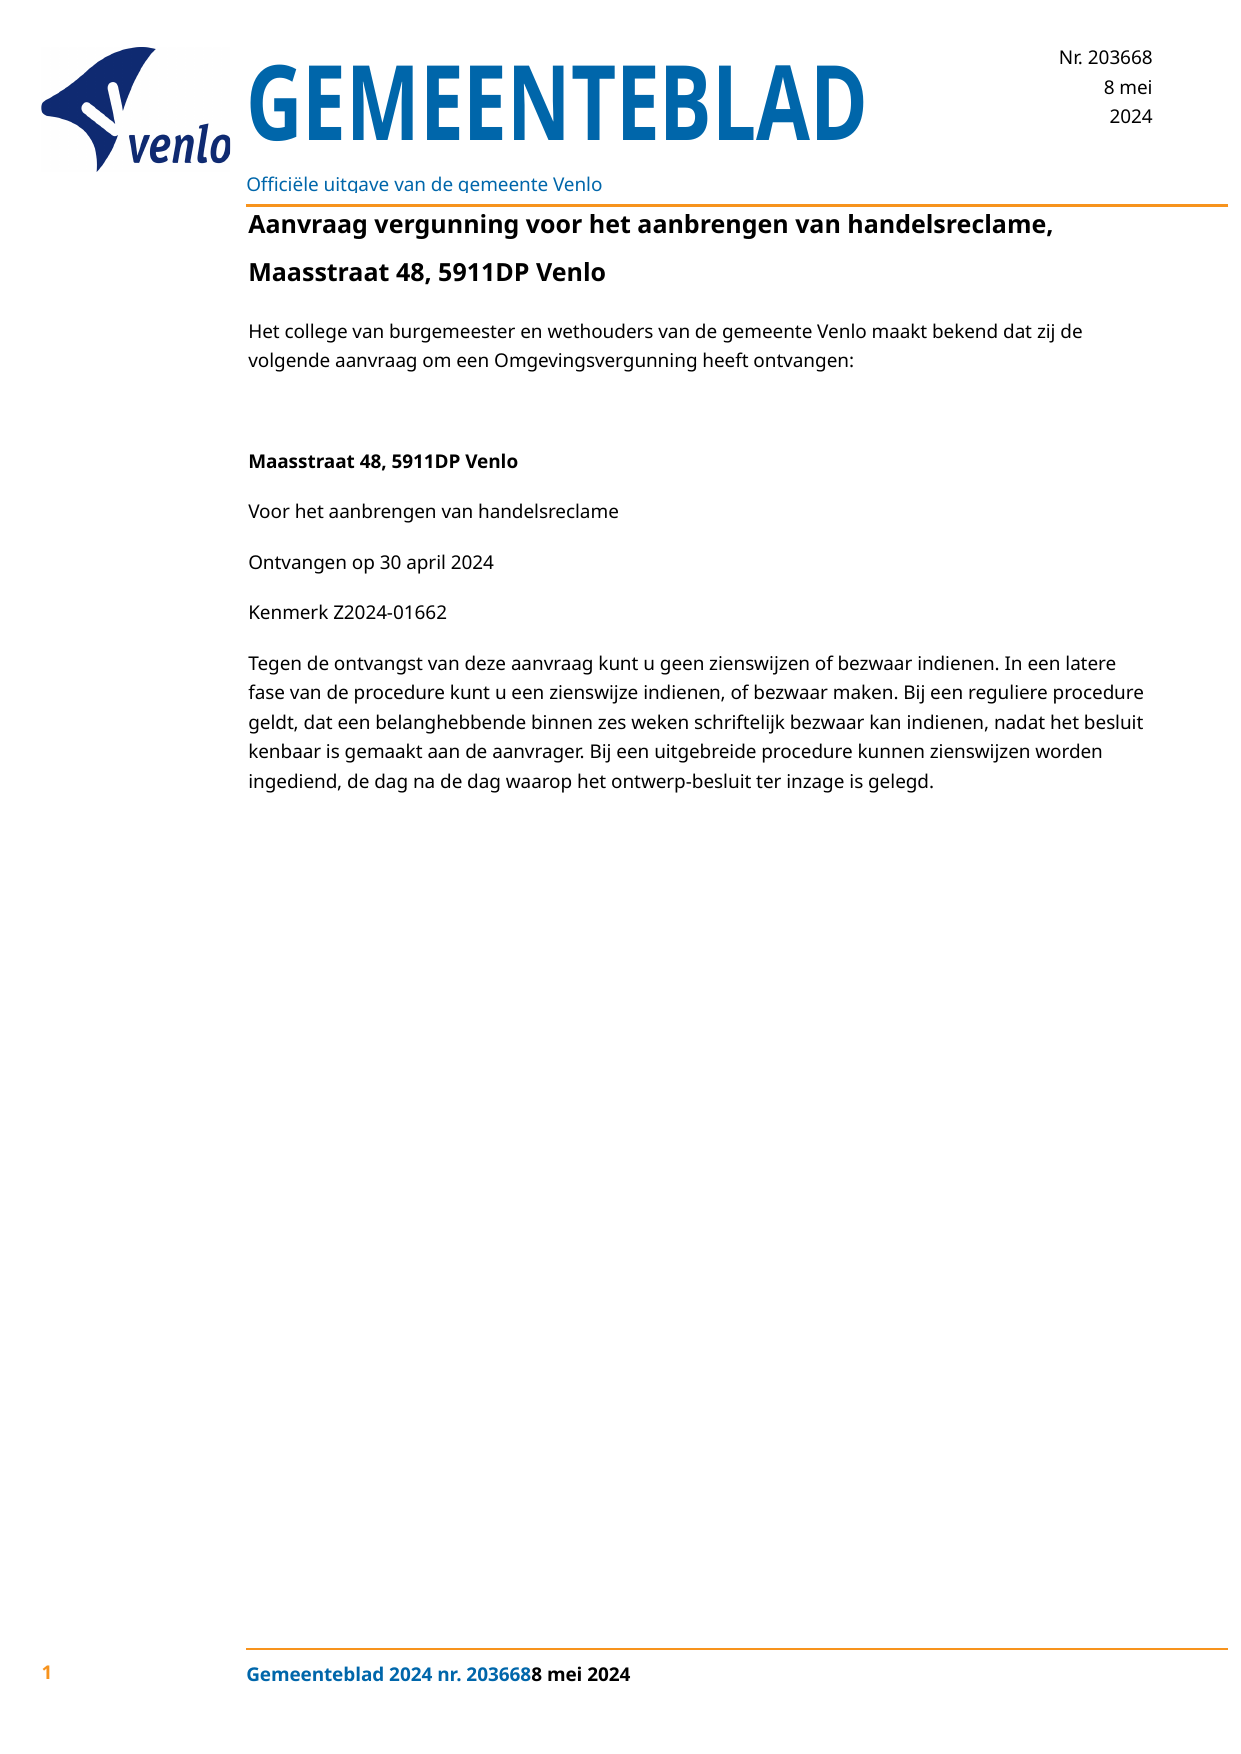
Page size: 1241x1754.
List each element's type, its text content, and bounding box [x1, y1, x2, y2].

text Voor het aanbrengen van handelsreclame [248, 499, 1152, 524]
text Ontvangen op 30 april 2024 [248, 549, 1152, 575]
picture [41, 47, 231, 172]
text Kenmerk Z2024-01662 [248, 599, 1152, 625]
text Het college van burgemeester en wethouders van de gemeente Venlo maakt bekend dat zij de volgende aanvraag om een Omgevingsvergunning heeft ontvangen: [248, 318, 1152, 373]
text Aanvraag vergunning voor het aanbrengen van handelsreclame, Maasstraat 48, 5911DP Venlo [248, 207, 1152, 288]
text Tegen de ontvangst van deze aanvraag kunt u geen zienswijzen of bezwaar indienen. In een latere fase van de procedure kunt u een zienswijze indienen, of bezwaar maken. Bij een reguliere procedure geldt, dat een belanghebbende binnen zes weken schriftelijk bezwaar kan indienen, nadat het besluit kenbaar is gemaakt aan de aanvrager. Bij een uitgebreide procedure kunnen zienswijzen worden ingediend, de dag na de dag waarop het ontwerp-besluit ter inzage is gelegd. [248, 650, 1152, 794]
text Maasstraat 48, 5911DP Venlo [248, 448, 1152, 474]
